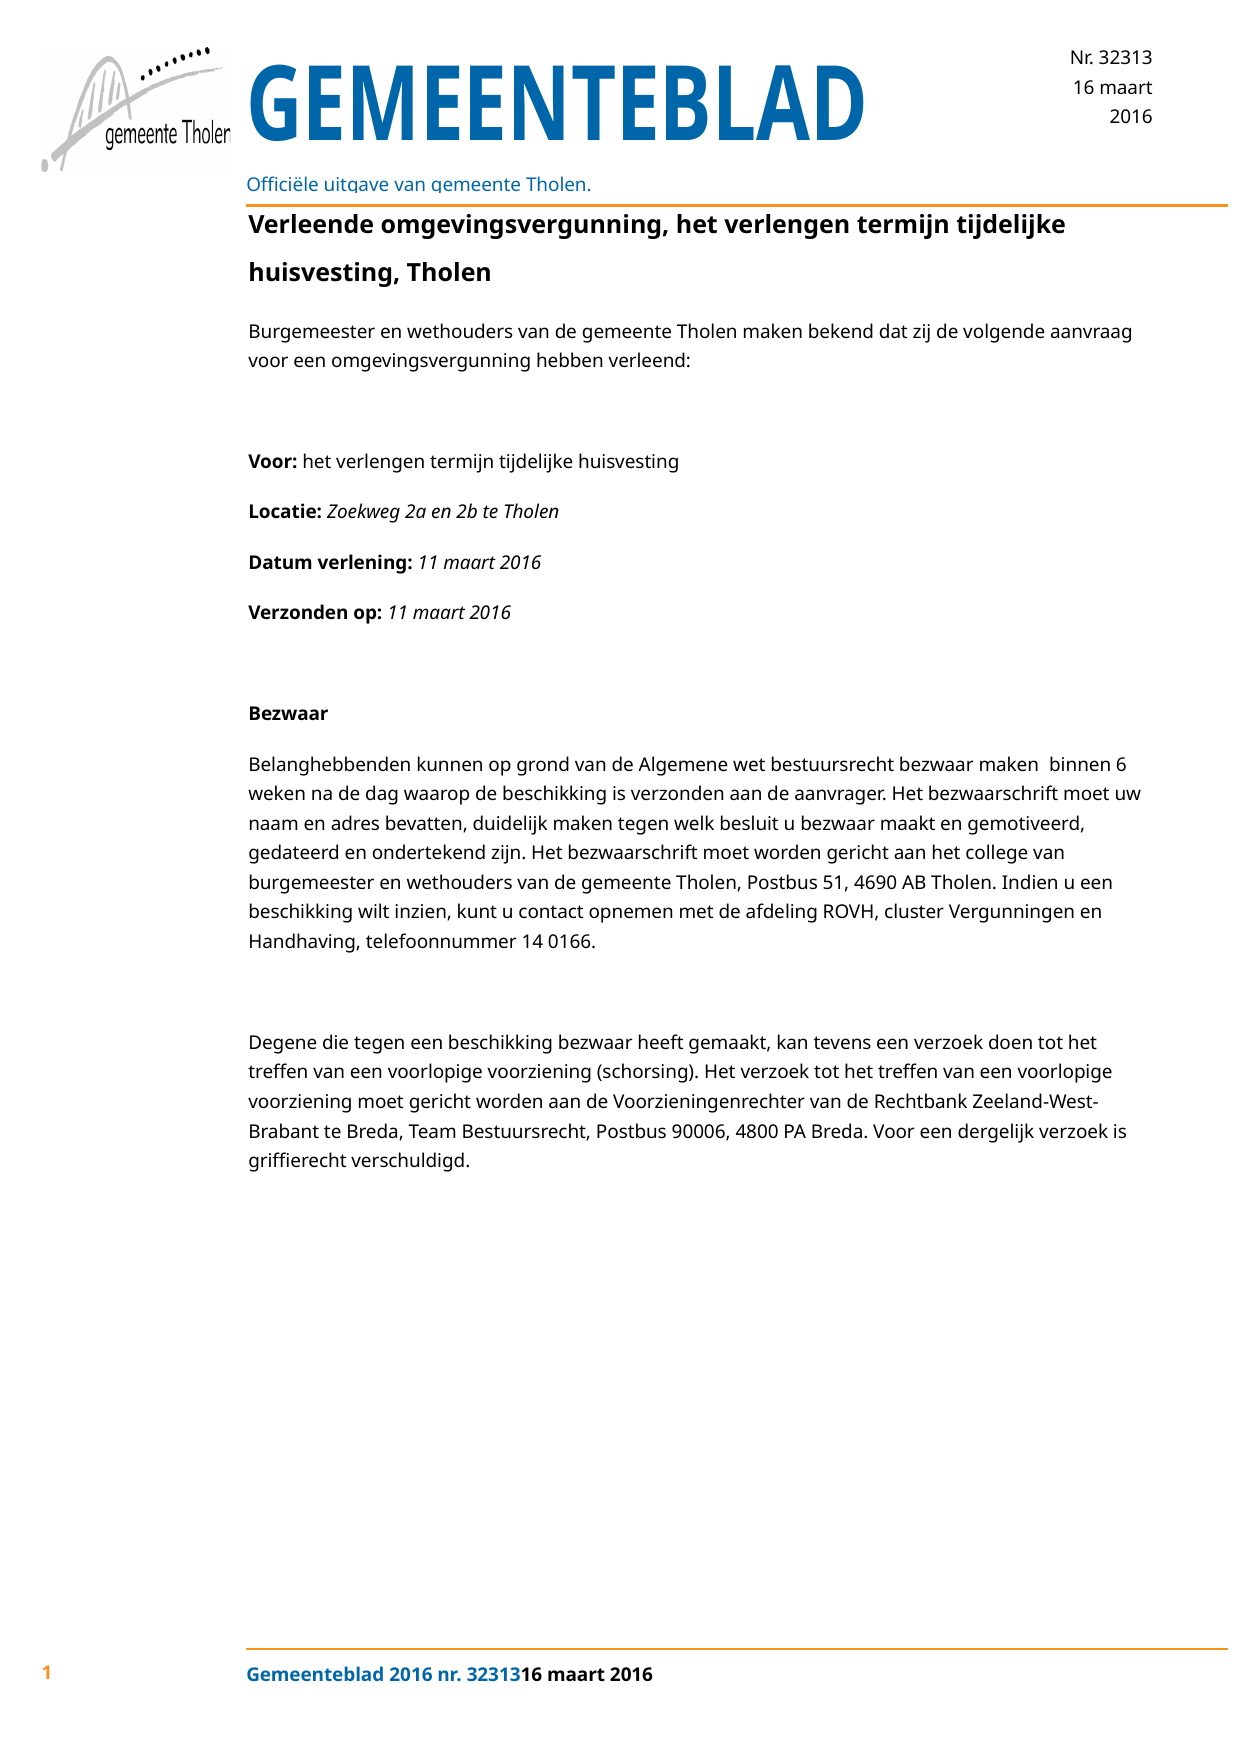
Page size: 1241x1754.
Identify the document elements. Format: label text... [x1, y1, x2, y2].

text Verzonden op: 11 maart 2016 [248, 599, 1152, 625]
text Bezwaar [248, 700, 1152, 726]
picture [41, 47, 231, 172]
text Belanghebbenden kunnen op grond van de Algemene wet bestuursrecht bezwaar maken binnen 6 weken na de dag waarop de beschikking is verzonden aan de aanvrager. Het bezwaarschrift moet uw naam en adres bevatten, duidelijk maken tegen welk besluit u bezwaar maakt en gemotiveerd, gedateerd en ondertekend zijn. Het bezwaarschrift moet worden gericht aan het college van burgemeester en wethouders van de gemeente Tholen, Postbus 51, 4690 AB Tholen. Indien u een beschikking wilt inzien, kunt u contact opnemen met de afdeling ROVH, cluster Vergunningen en Handhaving, telefoonnummer 14 0166. [248, 751, 1152, 954]
text Degene die tegen een beschikking bezwaar heeft gemaakt, kan tevens een verzoek doen tot het treffen van een voorlopige voorziening (schorsing). Het verzoek tot het treffen van een voorlopige voorziening moet gericht worden aan de Voorzieningenrechter van de Rechtbank Zeeland-West-Brabant te Breda, Team Bestuursrecht, Postbus 90006, 4800 PA Breda. Voor een dergelijk verzoek is griffierecht verschuldigd. [248, 1029, 1152, 1173]
text Burgemeester en wethouders van de gemeente Tholen maken bekend dat zij de volgende aanvraag voor een omgevingsvergunning hebben verleend: [248, 318, 1152, 373]
text Verleende omgevingsvergunning, het verlengen termijn tijdelijke huisvesting, Tholen [248, 207, 1152, 288]
text Datum verlening: 11 maart 2016 [248, 549, 1152, 575]
text Locatie: Zoekweg 2a en 2b te Tholen [248, 499, 1152, 524]
text Voor: het verlengen termijn tijdelijke huisvesting [248, 448, 1152, 474]
